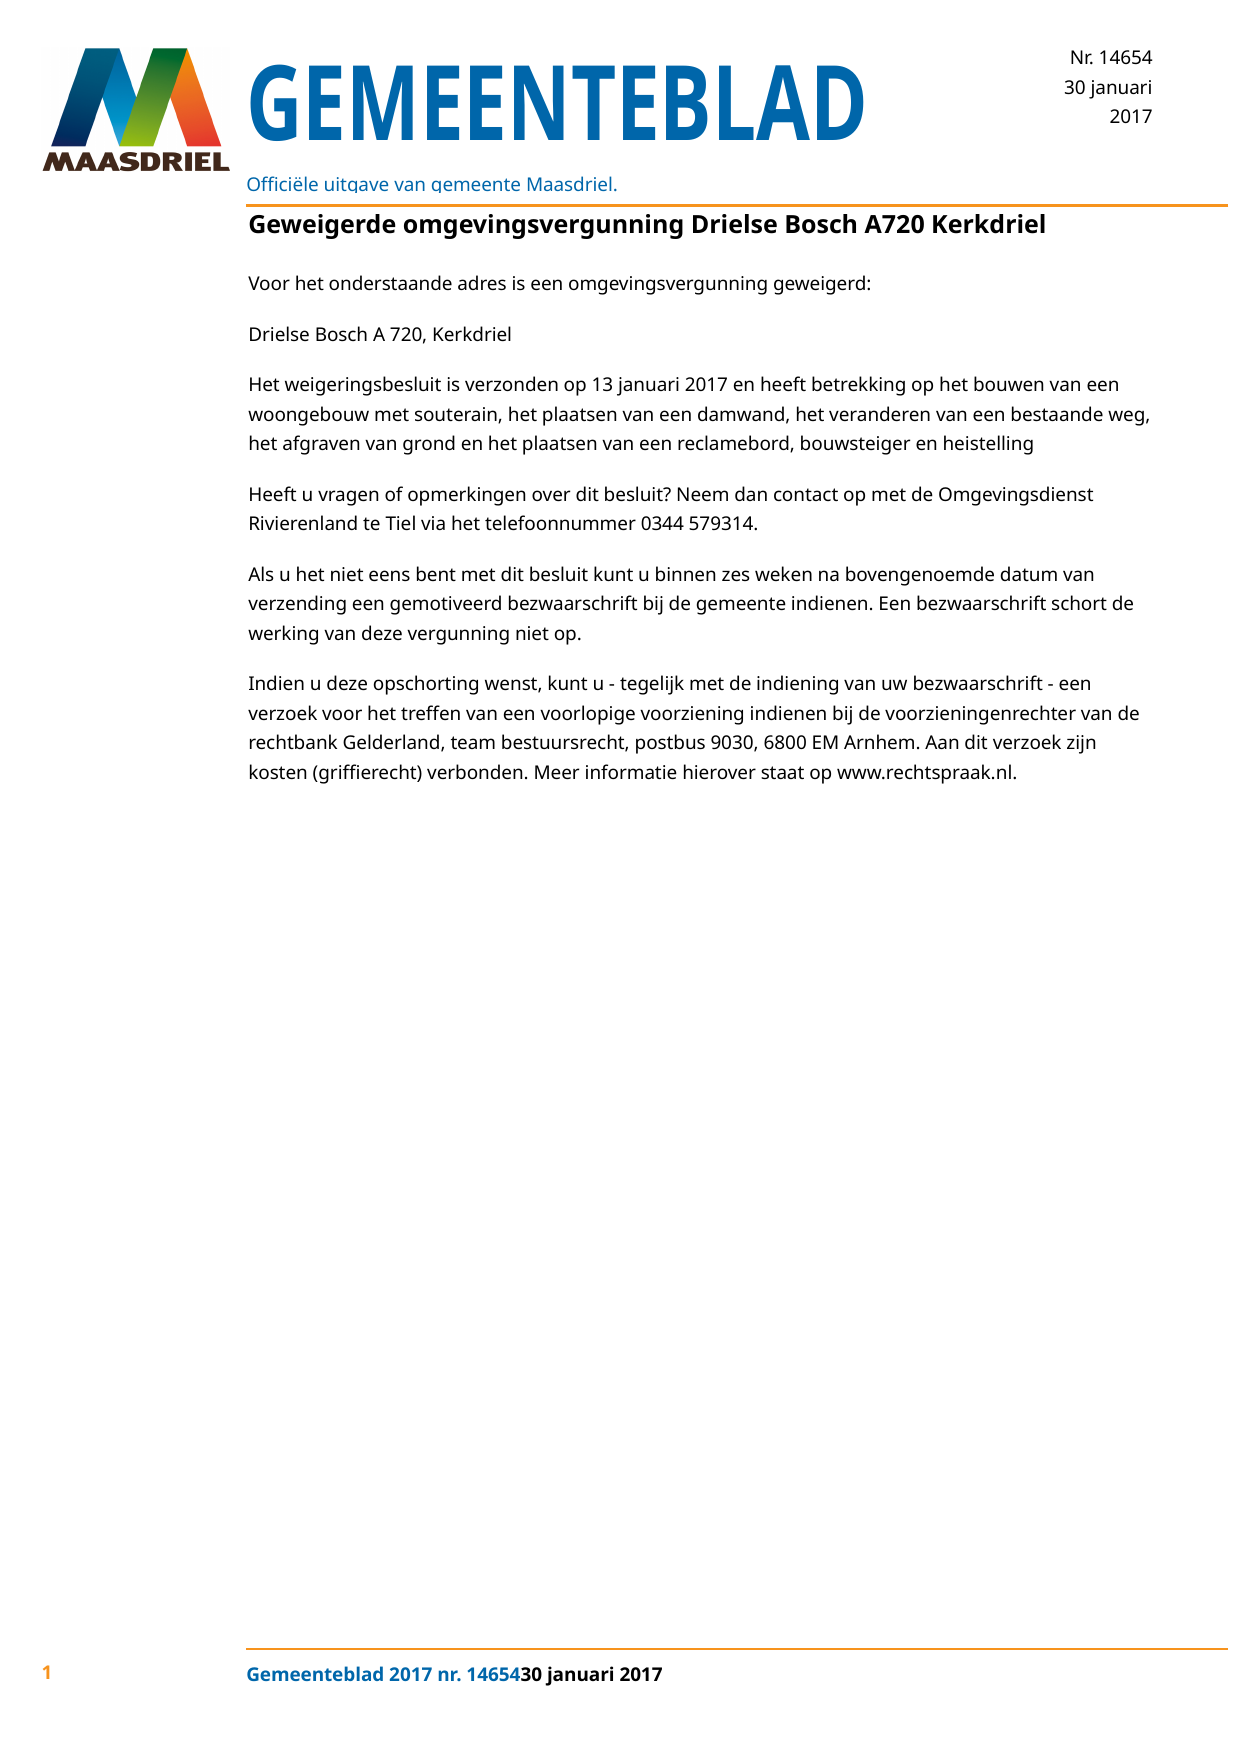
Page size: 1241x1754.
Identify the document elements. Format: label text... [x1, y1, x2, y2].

text Geweigerde omgevingsvergunning Drielse Bosch A720 Kerkdriel [248, 207, 1152, 241]
text Drielse Bosch A 720, Kerkdriel [248, 321, 1152, 346]
text Voor het onderstaande adres is een omgevingsvergunning geweigerd: [248, 270, 1152, 296]
text Het weigeringsbesluit is verzonden op 13 januari 2017 en heeft betrekking op het bouwen van een woongebouw met souterain, het plaatsen van een damwand, het veranderen van een bestaande weg, het afgraven van grond en het plaatsen van een reclamebord, bouwsteiger en heistelling [248, 371, 1152, 456]
text Heeft u vragen of opmerkingen over dit besluit? Neem dan contact op met de Omgevingsdienst Rivierenland te Tiel via het telefoonnummer 0344 579314. [248, 481, 1152, 536]
text Als u het niet eens bent met dit besluit kunt u binnen zes weken na bovengenoemde datum van verzending een gemotiveerd bezwaarschrift bij de gemeente indienen. Een bezwaarschrift schort de werking van deze vergunning niet op. [248, 561, 1152, 646]
picture [41, 47, 231, 172]
text Indien u deze opschorting wenst, kunt u - tegelijk met de indiening van uw bezwaarschrift - een verzoek voor het treffen van een voorlopige voorziening indienen bij de voorzieningenrechter van de rechtbank Gelderland, team bestuursrecht, postbus 9030, 6800 EM Arnhem. Aan dit verzoek zijn kosten (griffierecht) verbonden. Meer informatie hierover staat op www.rechtspraak.nl. [248, 670, 1152, 785]
